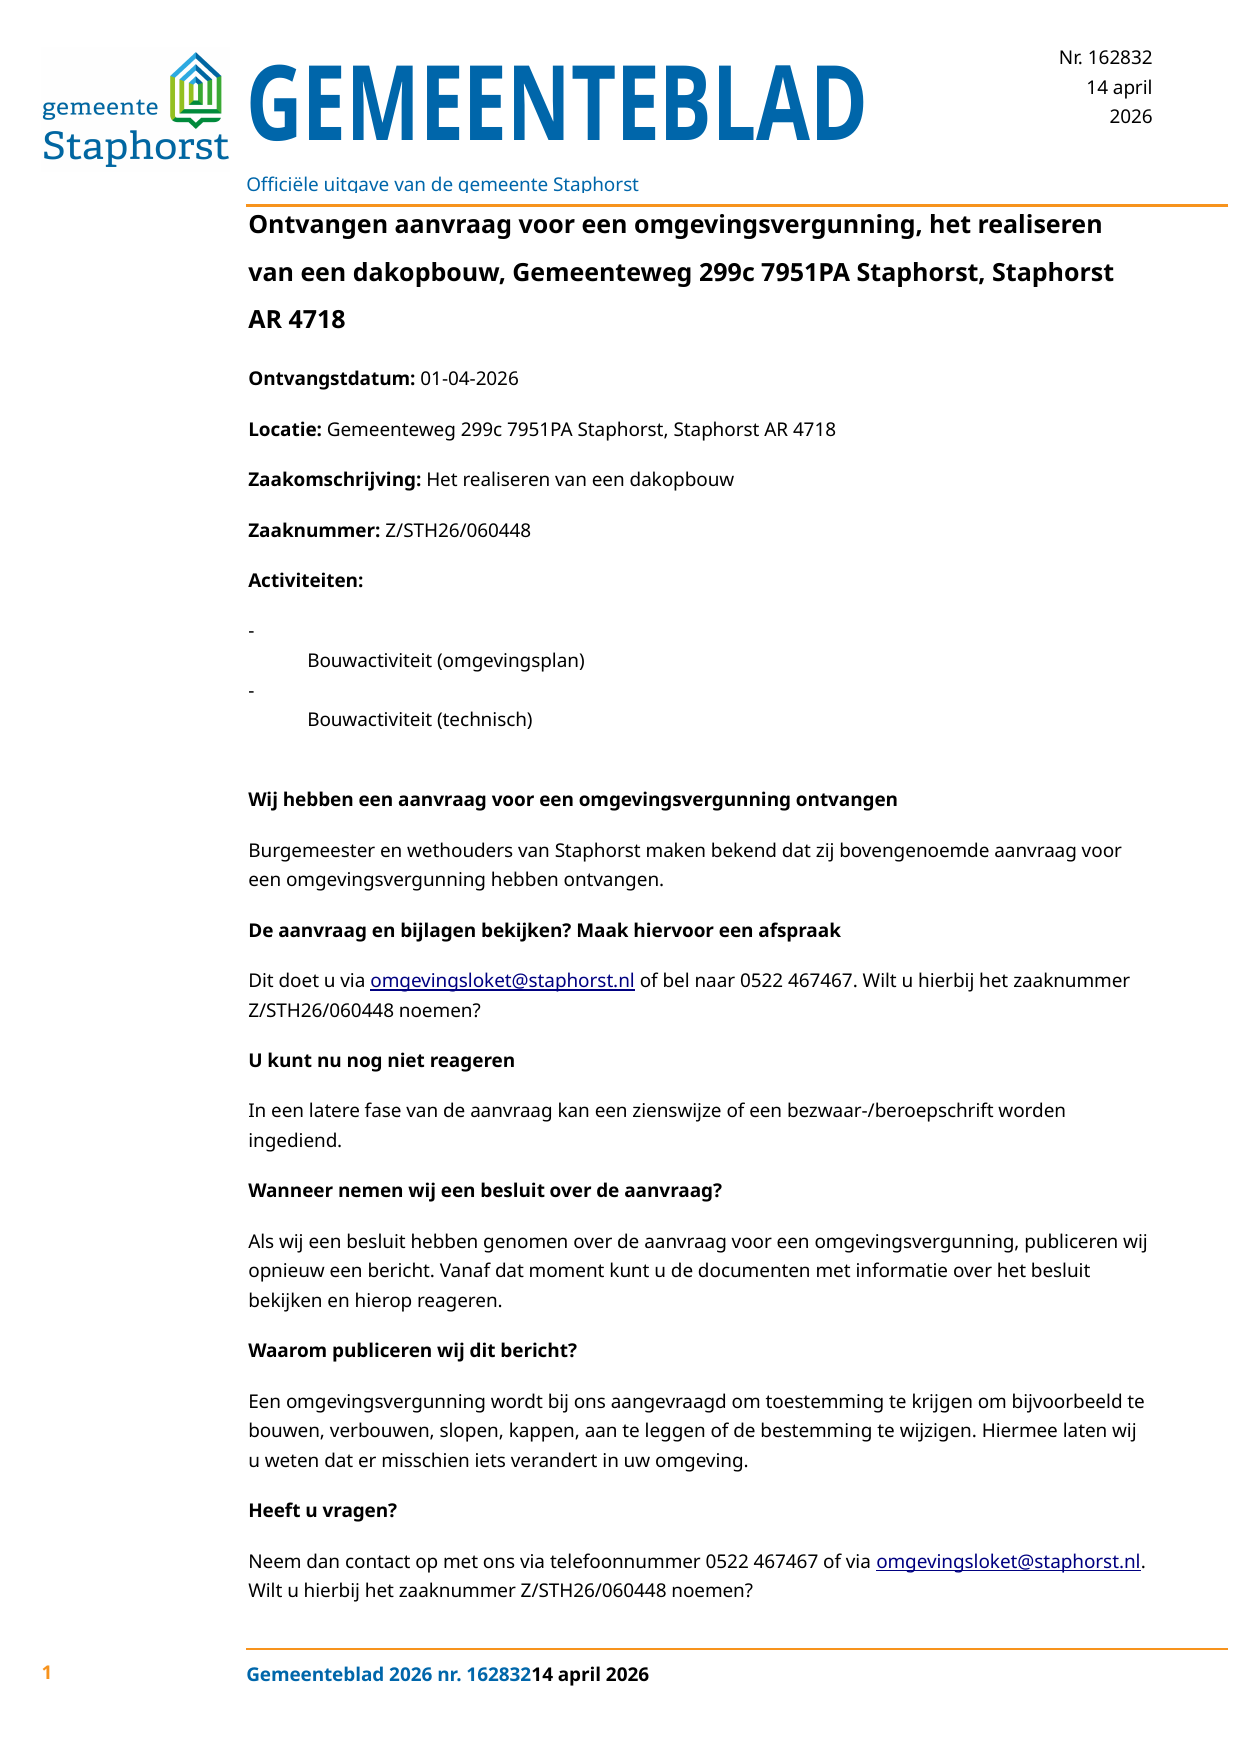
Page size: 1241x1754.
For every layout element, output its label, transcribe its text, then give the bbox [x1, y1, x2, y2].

text Neem dan contact op met ons via telefoonnummer 0522 467467 of via omgevingsloket@staphorst.nl. Wilt u hierbij het zaaknummer Z/STH26/060448 noemen? [248, 1548, 1152, 1603]
text Heeft u vragen? [248, 1498, 1152, 1523]
text Ontvangen aanvraag voor een omgevingsvergunning, het realiseren van een dakopbouw, Gemeenteweg 299c 7951PA Staphorst, Staphorst AR 4718 [248, 207, 1152, 336]
text In een latere fase van de aanvraag kan een zienswijze of een bezwaar-/beroepschrift worden ingediend. [248, 1098, 1152, 1153]
list Bouwactiviteit (omgevingsplan) [248, 647, 1152, 673]
text Ontvangstdatum: 01-04-2026 [248, 366, 1152, 391]
text Waarom publiceren wij dit bericht? [248, 1338, 1152, 1363]
picture [41, 47, 231, 172]
text Locatie: Gemeenteweg 299c 7951PA Staphorst, Staphorst AR 4718 [248, 416, 1152, 442]
text Als wij een besluit hebben genomen over de aanvraag voor een omgevingsvergunning, publiceren wij opnieuw een bericht. Vanaf dat moment kunt u de documenten met informatie over het besluit bekijken en hierop reageren. [248, 1228, 1152, 1313]
text Een omgevingsvergunning wordt bij ons aangevraagd om toestemming te krijgen om bijvoorbeeld te bouwen, verbouwen, slopen, kappen, aan te leggen of de bestemming te wijzigen. Hiermee laten wij u weten dat er misschien iets verandert in uw omgeving. [248, 1388, 1152, 1473]
text Dit doet u via omgevingsloket@staphorst.nl of bel naar 0522 467467. Wilt u hierbij het zaaknummer Z/STH26/060448 noemen? [248, 967, 1152, 1022]
text Activiteiten: [248, 567, 1152, 593]
text De aanvraag en bijlagen bekijken? Maak hiervoor een afspraak [248, 917, 1152, 942]
text Wij hebben een aanvraag voor een omgevingsvergunning ontvangen [248, 786, 1152, 812]
list Bouwactiviteit (technisch) [248, 706, 1152, 732]
text Wanneer nemen wij een besluit over de aanvraag? [248, 1178, 1152, 1203]
text Zaakomschrijving: Het realiseren van een dakopbouw [248, 466, 1152, 492]
text Zaaknummer: Z/STH26/060448 [248, 517, 1152, 542]
text Burgemeester en wethouders van Staphorst maken bekend dat zij bovengenoemde aanvraag voor een omgevingsvergunning hebben ontvangen. [248, 837, 1152, 892]
text U kunt nu nog niet reageren [248, 1047, 1152, 1073]
